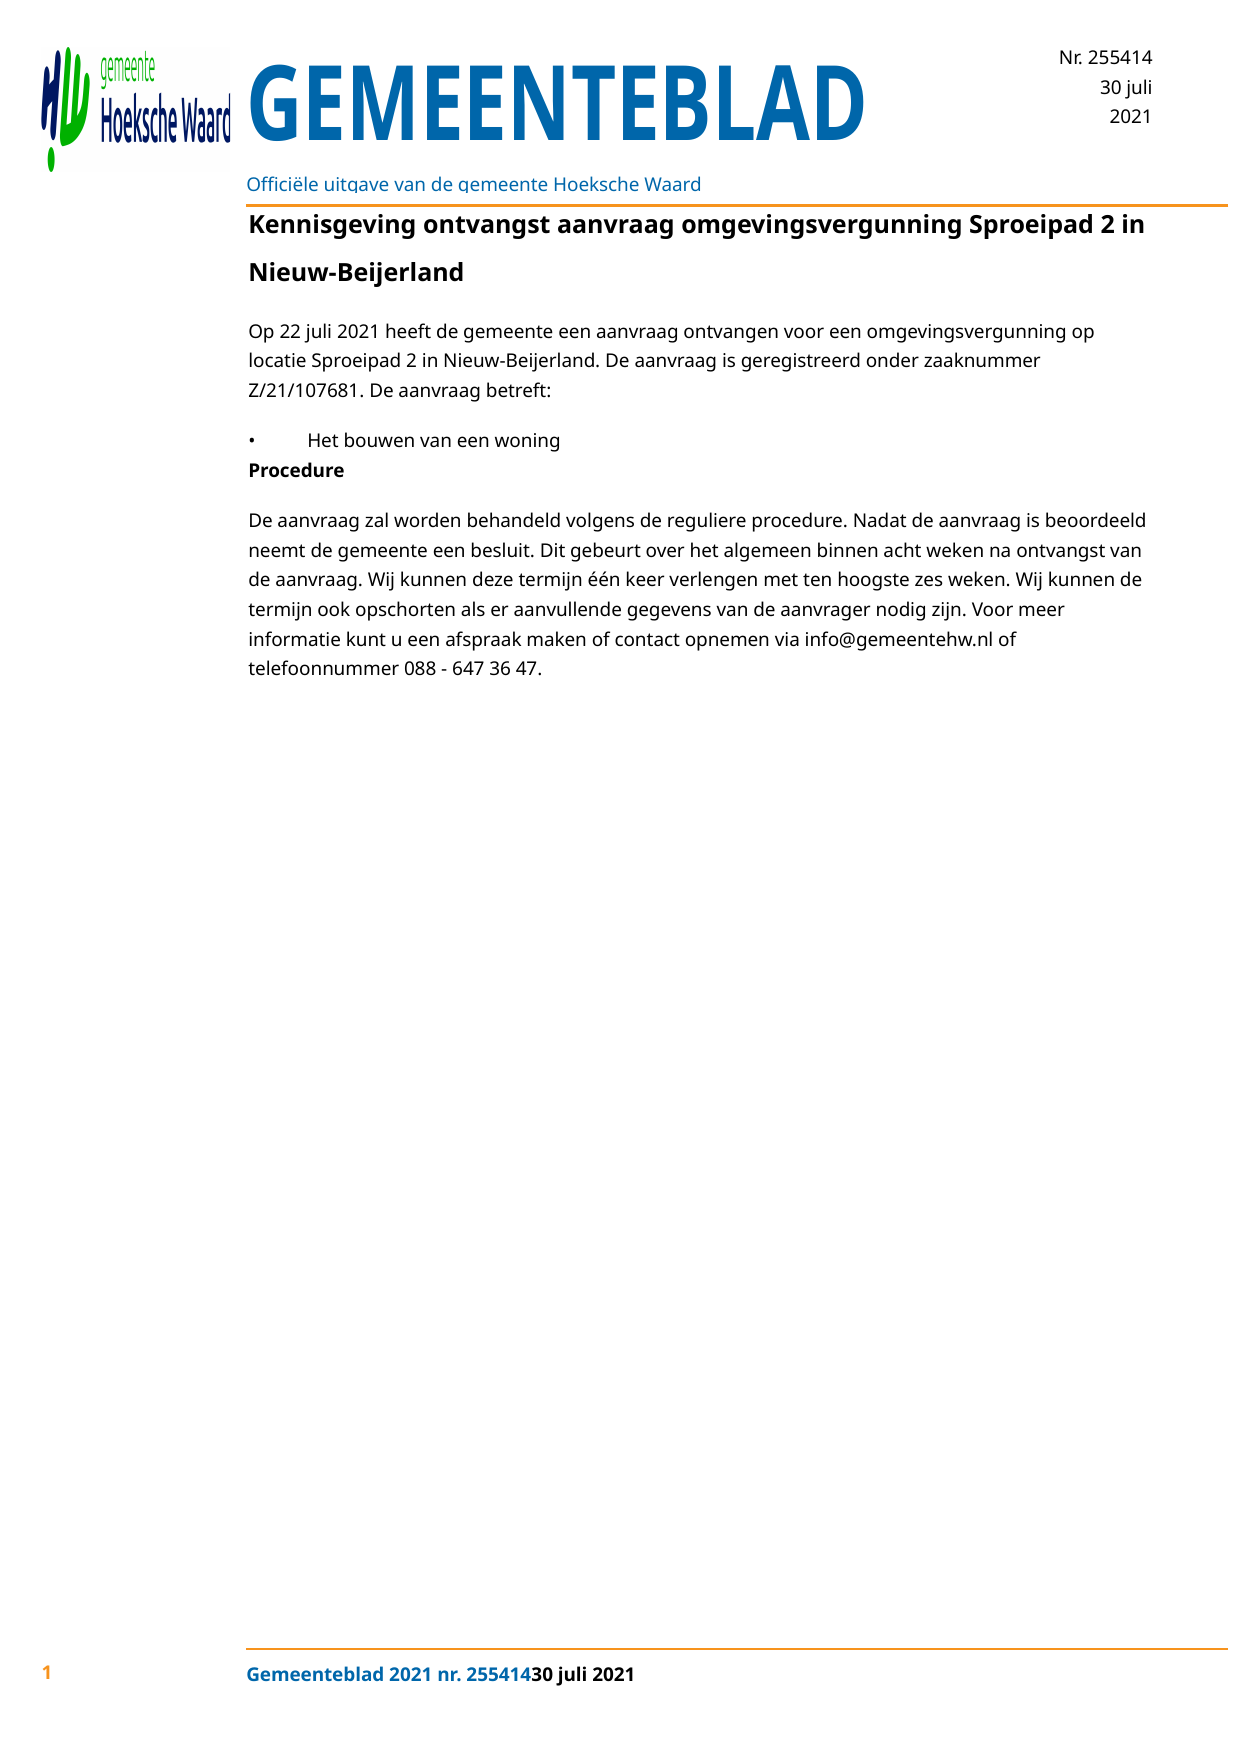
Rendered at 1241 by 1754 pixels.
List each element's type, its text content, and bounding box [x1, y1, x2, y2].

text Procedure [248, 457, 1152, 483]
text De aanvraag zal worden behandeld volgens de reguliere procedure. Nadat de aanvraag is beoordeeld neemt de gemeente een besluit. Dit gebeurt over het algemeen binnen acht weken na ontvangst van de aanvraag. Wij kunnen deze termijn één keer verlengen met ten hoogste zes weken. Wij kunnen de termijn ook opschorten als er aanvullende gegevens van de aanvrager nodig zijn. Voor meer informatie kunt u een afspraak maken of contact opnemen via info@gemeentehw.nl of telefoonnummer 088 - 647 36 47. [248, 507, 1152, 681]
text Kennisgeving ontvangst aanvraag omgevingsvergunning Sproeipad 2 in Nieuw-Beijerland [248, 207, 1152, 288]
picture [41, 47, 231, 172]
text Op 22 juli 2021 heeft de gemeente een aanvraag ontvangen voor een omgevingsvergunning op locatie Sproeipad 2 in Nieuw-Beijerland. De aanvraag is geregistreerd onder zaaknummer Z/21/107681. De aanvraag betreft: [248, 318, 1152, 403]
list Het bouwen van een woning [248, 427, 1152, 453]
